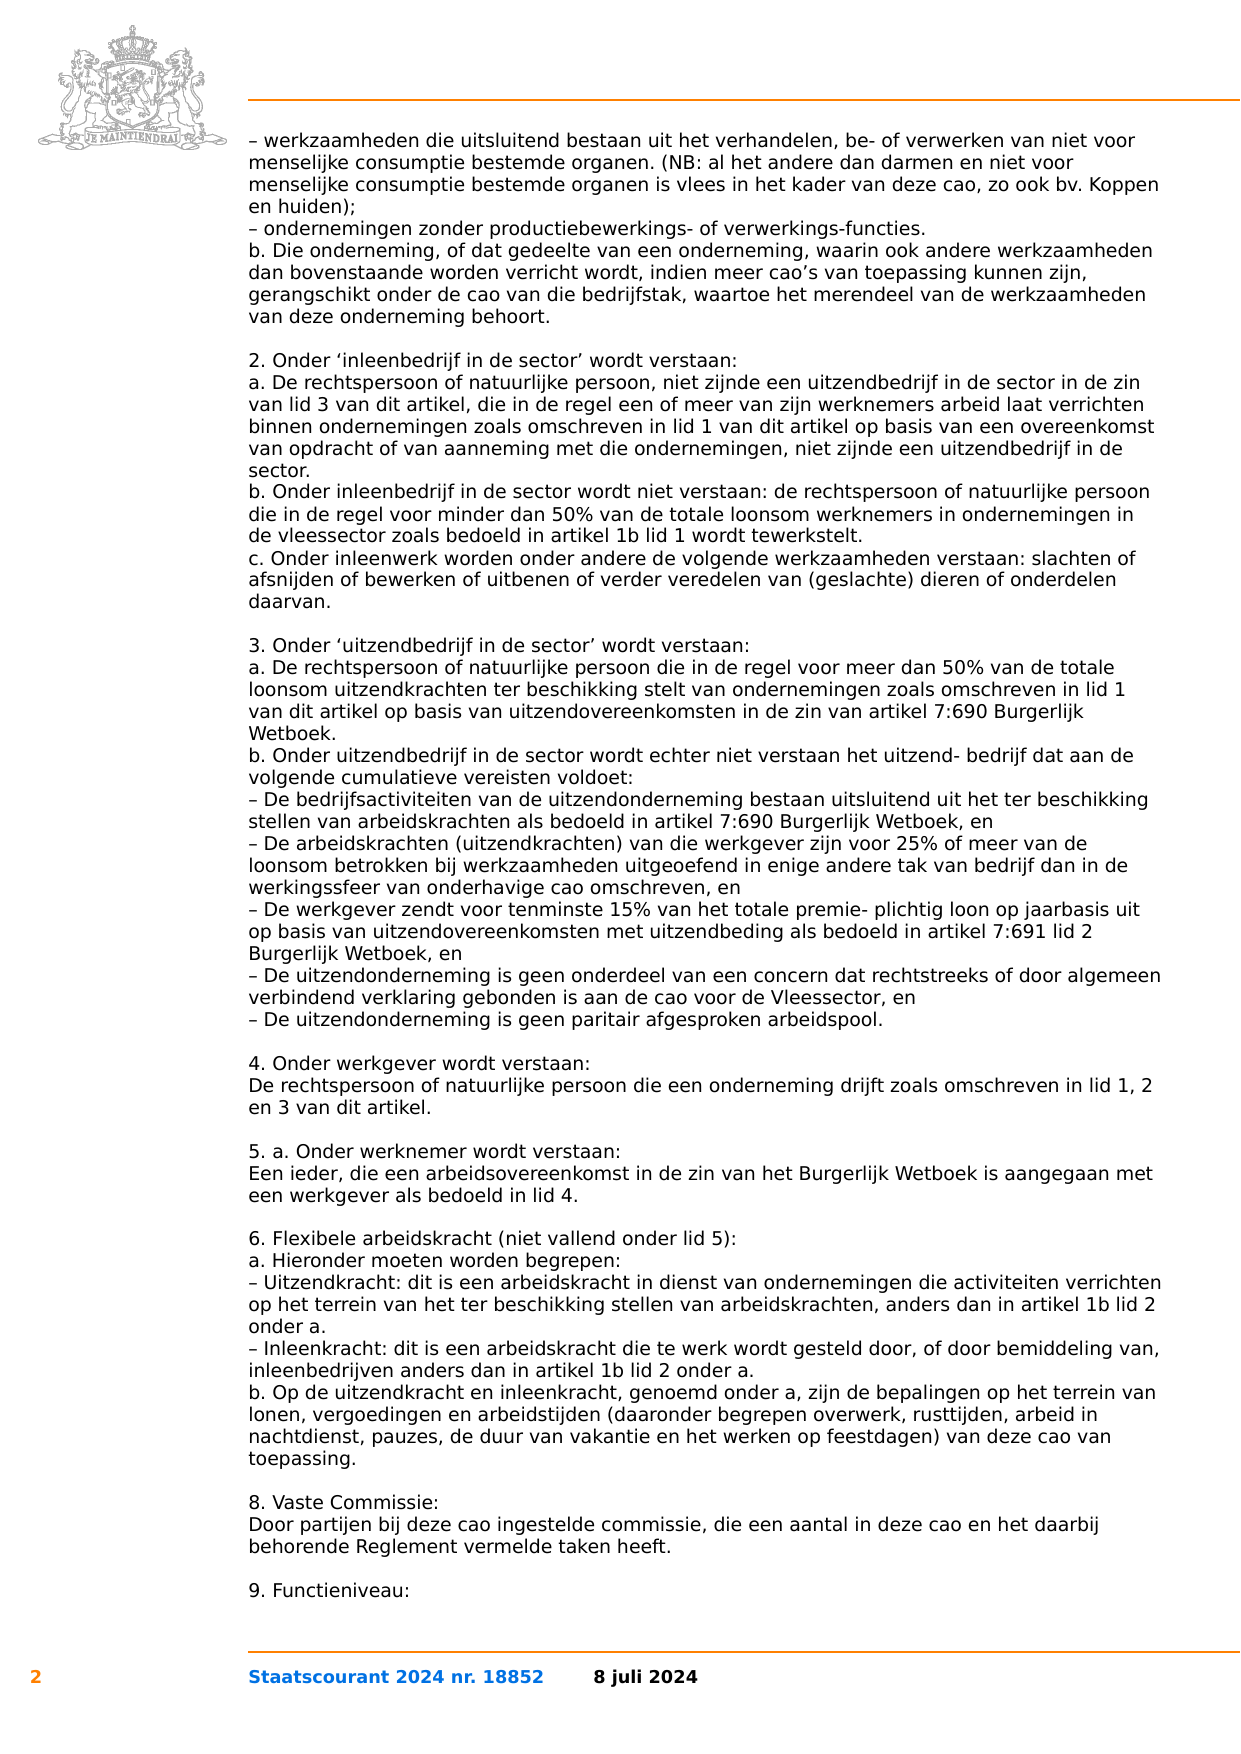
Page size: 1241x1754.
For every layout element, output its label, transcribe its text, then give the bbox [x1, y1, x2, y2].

text – De uitzendonderneming is geen paritair afgesproken arbeidspool. [248, 1009, 1163, 1031]
text De rechtspersoon of natuurlijke persoon die een onderneming drijft zoals omschreven in lid 1, 2 en 3 van dit artikel. [248, 1075, 1163, 1119]
text 3. Onder ‘uitzendbedrijf in de sector’ wordt verstaan: [248, 635, 1163, 657]
text 8. Vaste Commissie: [248, 1492, 1163, 1514]
text – De werkgever zendt voor tenminste 15% van het totale premie- plichtig loon op jaarbasis uit op basis van uitzendovereenkomsten met uitzendbeding als bedoeld in artikel 7:691 lid 2 Burgerlijk Wetboek, en [248, 899, 1163, 965]
text b. Onder inleenbedrijf in de sector wordt niet verstaan: de rechtspersoon of natuurlijke persoon die in de regel voor minder dan 50% van de totale loonsom werknemers in ondernemingen in de vleessector zoals bedoeld in artikel 1b lid 1 wordt tewerkstelt. [248, 481, 1163, 547]
text a. De rechtspersoon of natuurlijke persoon, niet zijnde een uitzendbedrijf in de sector in de zin van lid 3 van dit artikel, die in de regel een of meer van zijn werknemers arbeid laat verrichten binnen ondernemingen zoals omschreven in lid 1 van dit artikel op basis van een overeenkomst van opdracht of van aanneming met die ondernemingen, niet zijnde een uitzendbedrijf in de sector. [248, 372, 1163, 481]
text – werkzaamheden die uitsluitend bestaan uit het verhandelen, be- of verwerken van niet voor menselijke consumptie bestemde organen. (NB: al het andere dan darmen en niet voor menselijke consumptie bestemde organen is vlees in het kader van deze cao, zo ook bv. Koppen en huiden); [248, 130, 1163, 218]
text b. Die onderneming, of dat gedeelte van een onderneming, waarin ook andere werkzaamheden dan bovenstaande worden verricht wordt, indien meer cao’s van toepassing kunnen zijn, gerangschikt onder de cao van die bedrijfstak, waartoe het merendeel van de werkzaamheden van deze onderneming behoort. [248, 240, 1163, 328]
text – De uitzendonderneming is geen onderdeel van een concern dat rechtstreeks of door algemeen verbindend verklaring gebonden is aan de cao voor de Vleessector, en [248, 965, 1163, 1009]
text – ondernemingen zonder productiebewerkings- of verwerkings-functies. [248, 218, 1163, 240]
text 6. Flexibele arbeidskracht (niet vallend onder lid 5): [248, 1228, 1163, 1250]
text Een ieder, die een arbeidsovereenkomst in de zin van het Burgerlijk Wetboek is aangegaan met een werkgever als bedoeld in lid 4. [248, 1162, 1163, 1206]
text b. Onder uitzendbedrijf in de sector wordt echter niet verstaan het uitzend- bedrijf dat aan de volgende cumulatieve vereisten voldoet: [248, 745, 1163, 789]
text – Inleenkracht: dit is een arbeidskracht die te werk wordt gesteld door, of door bemiddeling van, inleenbedrijven anders dan in artikel 1b lid 2 onder a. [248, 1338, 1163, 1382]
text Door partijen bij deze cao ingestelde commissie, die een aantal in deze cao en het daarbij behorende Reglement vermelde taken heeft. [248, 1514, 1163, 1558]
text c. Onder inleenwerk worden onder andere de volgende werkzaamheden verstaan: slachten of afsnijden of bewerken of uitbenen of verder veredelen van (geslachte) dieren of onderdelen daarvan. [248, 547, 1163, 613]
text b. Op de uitzendkracht en inleenkracht, genoemd onder a, zijn de bepalingen op het terrein van lonen, vergoedingen en arbeidstijden (daaronder begrepen overwerk, rusttijden, arbeid in nachtdienst, pauzes, de duur van vakantie en het werken op feestdagen) van deze cao van toepassing. [248, 1382, 1163, 1470]
picture [38, 25, 227, 150]
text 9. Functieniveau: [248, 1580, 1163, 1602]
text 5. a. Onder werknemer wordt verstaan: [248, 1141, 1163, 1162]
text a. Hieronder moeten worden begrepen: [248, 1250, 1163, 1272]
text – De bedrijfsactiviteiten van de uitzendonderneming bestaan uitsluitend uit het ter beschikking stellen van arbeidskrachten als bedoeld in artikel 7:690 Burgerlijk Wetboek, en [248, 789, 1163, 833]
text a. De rechtspersoon of natuurlijke persoon die in de regel voor meer dan 50% van de totale loonsom uitzendkrachten ter beschikking stelt van ondernemingen zoals omschreven in lid 1 van dit artikel op basis van uitzendovereenkomsten in de zin van artikel 7:690 Burgerlijk Wetboek. [248, 657, 1163, 745]
text – Uitzendkracht: dit is een arbeidskracht in dienst van ondernemingen die activiteiten verrichten op het terrein van het ter beschikking stellen van arbeidskrachten, anders dan in artikel 1b lid 2 onder a. [248, 1272, 1163, 1338]
text 2. Onder ‘inleenbedrijf in de sector’ wordt verstaan: [248, 349, 1163, 372]
text 4. Onder werkgever wordt verstaan: [248, 1053, 1163, 1075]
text – De arbeidskrachten (uitzendkrachten) van die werkgever zijn voor 25% of meer van de loonsom betrokken bij werkzaamheden uitgeoefend in enige andere tak van bedrijf dan in de werkingssfeer van onderhavige cao omschreven, en [248, 833, 1163, 899]
